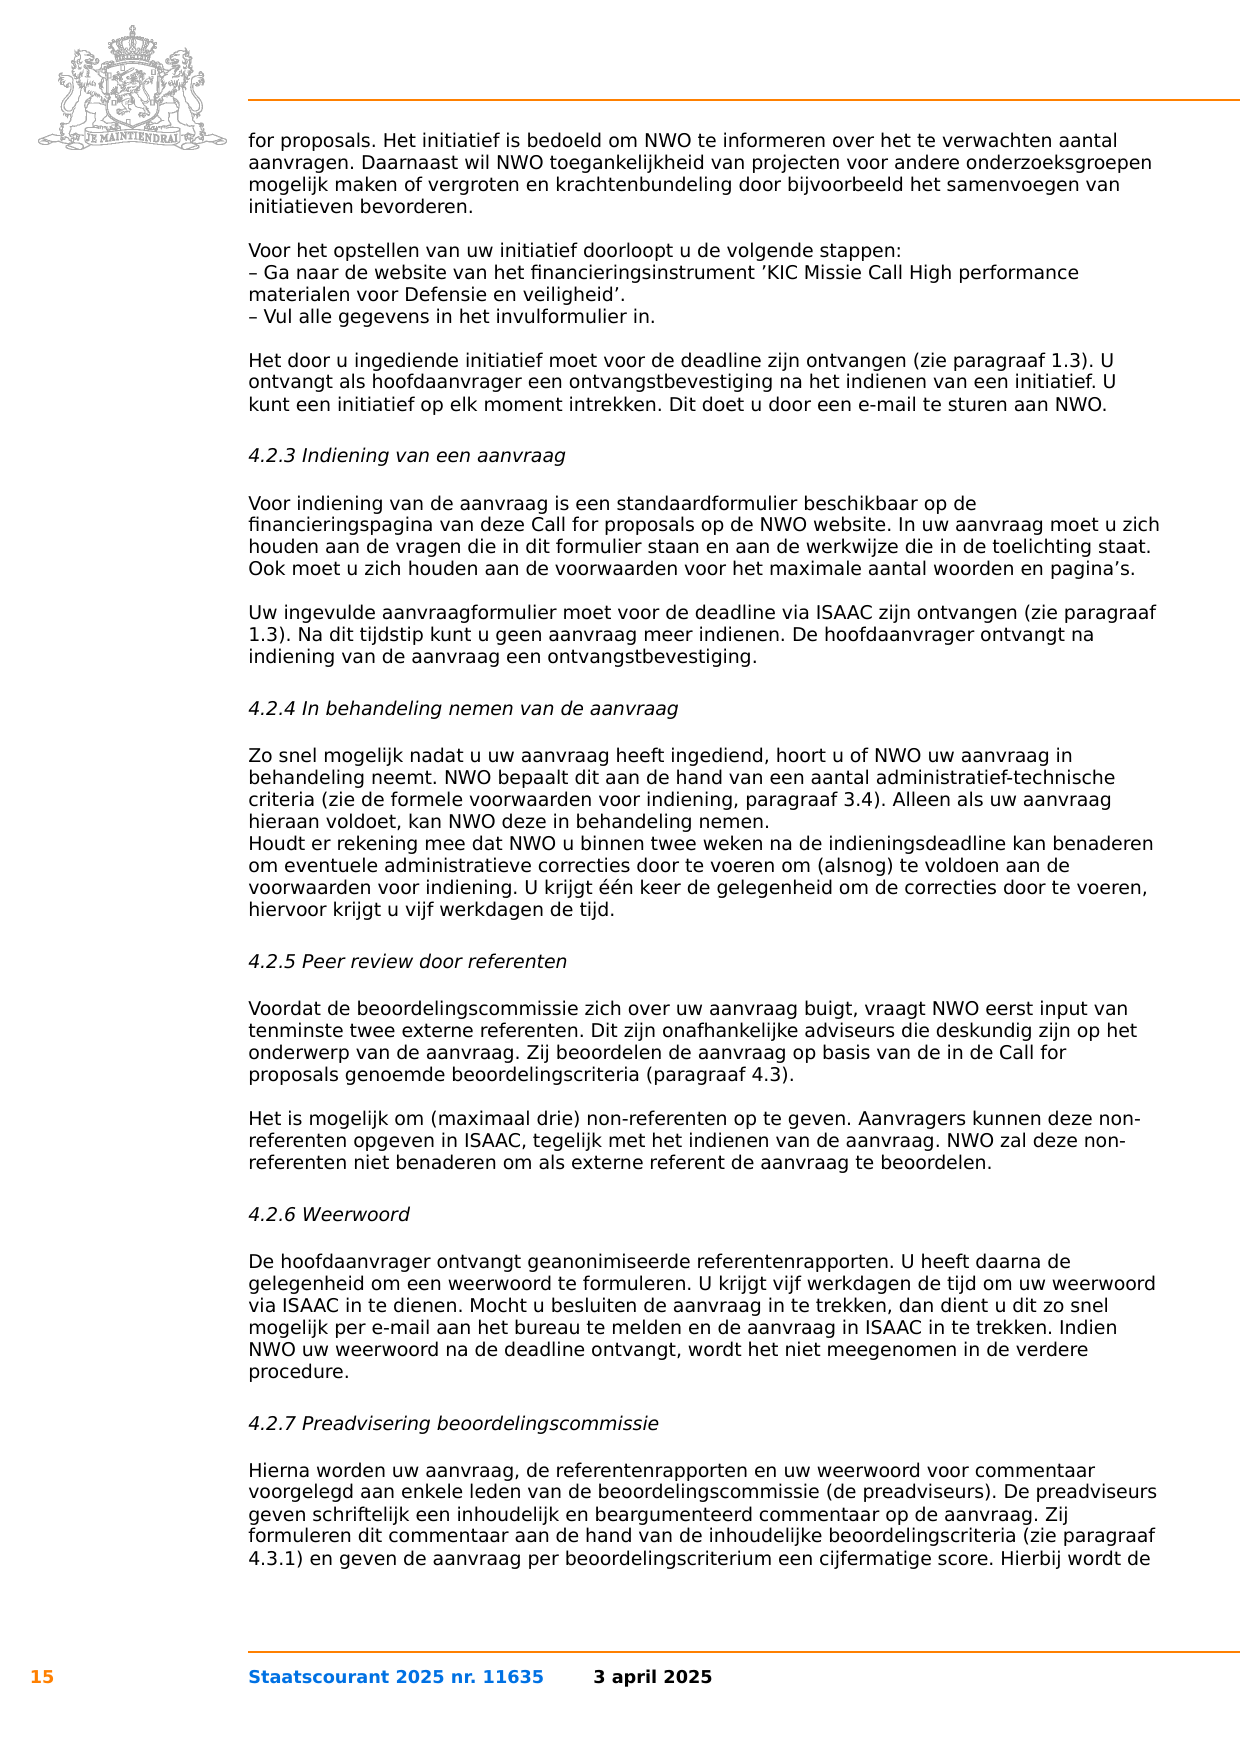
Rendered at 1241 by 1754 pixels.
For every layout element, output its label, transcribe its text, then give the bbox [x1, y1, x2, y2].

text – Vul alle gegevens in het invulformulier in. [248, 306, 1163, 328]
picture [38, 25, 227, 150]
text for proposals. Het initiatief is bedoeld om NWO te informeren over het te verwachten aantal aanvragen. Daarnaast wil NWO toegankelijkheid van projecten voor andere onderzoeksgroepen mogelijk maken of vergroten en krachtenbundeling door bijvoorbeeld het samenvoegen van initiatieven bevorderen. [248, 130, 1163, 218]
text De hoofdaanvrager ontvangt geanonimiseerde referentenrapporten. U heeft daarna de gelegenheid om een weerwoord te formuleren. U krijgt vijf werkdagen de tijd om uw weerwoord via ISAAC in te dienen. Mocht u besluiten de aanvraag in te trekken, dan dient u dit zo snel mogelijk per e-mail aan het bureau te melden en de aanvraag in ISAAC in te trekken. Indien NWO uw weerwoord na de deadline ontvangt, wordt het niet meegenomen in de verdere procedure. [248, 1251, 1163, 1382]
text – Ga naar de website van het financieringsinstrument ’KIC Missie Call High performance materialen voor Defensie en veiligheid’. [248, 262, 1163, 306]
text Het is mogelijk om (maximaal drie) non-referenten op te geven. Aanvragers kunnen deze non- referenten opgeven in ISAAC, tegelijk met het indienen van de aanvraag. NWO zal deze non-referenten niet benaderen om als externe referent de aanvraag te beoordelen. [248, 1108, 1163, 1174]
text Uw ingevulde aanvraagformulier moet voor de deadline via ISAAC zijn ontvangen (zie paragraaf 1.3). Na dit tijdstip kunt u geen aanvraag meer indienen. De hoofdaanvrager ontvangt na indiening van de aanvraag een ontvangstbevestiging. [248, 602, 1163, 668]
subtitle 4.2.5 Peer review door referenten [248, 951, 1163, 973]
subtitle 4.2.4 In behandeling nemen van de aanvraag [248, 698, 1163, 720]
subtitle 4.2.3 Indiening van een aanvraag [248, 445, 1163, 467]
text Voor indiening van de aanvraag is een standaardformulier beschikbaar op de financieringspagina van deze Call for proposals op de NWO website. In uw aanvraag moet u zich houden aan de vragen die in dit formulier staan en aan de werkwijze die in de toelichting staat. Ook moet u zich houden aan de voorwaarden voor het maximale aantal woorden en pagina’s. [248, 492, 1163, 580]
text Het door u ingediende initiatief moet voor de deadline zijn ontvangen (zie paragraaf 1.3). U ontvangt als hoofdaanvrager een ontvangstbevestiging na het indienen van een initiatief. U kunt een initiatief op elk moment intrekken. Dit doet u door een e-mail te sturen aan NWO. [248, 349, 1163, 415]
text Hierna worden uw aanvraag, de referentenrapporten en uw weerwoord voor commentaar voorgelegd aan enkele leden van de beoordelingscommissie (de preadviseurs). De preadviseurs geven schriftelijk een inhoudelijk en beargumenteerd commentaar op de aanvraag. Zij formuleren dit commentaar aan de hand van de inhoudelijke beoordelingscriteria (zie paragraaf 4.3.1) en geven de aanvraag per beoordelingscriterium een cijfermatige score. Hierbij wordt de [248, 1459, 1163, 1569]
text Zo snel mogelijk nadat u uw aanvraag heeft ingediend, hoort u of NWO uw aanvraag in behandeling neemt. NWO bepaalt dit aan de hand van een aantal administratief-technische criteria (zie de formele voorwaarden voor indiening, paragraaf 3.4). Alleen als uw aanvraag hieraan voldoet, kan NWO deze in behandeling nemen. [248, 745, 1163, 833]
subtitle 4.2.7 Preadvisering beoordelingscommissie [248, 1412, 1163, 1434]
text Houdt er rekening mee dat NWO u binnen twee weken na de indieningsdeadline kan benaderen om eventuele administratieve correcties door te voeren om (alsnog) te voldoen aan de voorwaarden voor indiening. U krijgt één keer de gelegenheid om de correcties door te voeren, hiervoor krijgt u vijf werkdagen de tijd. [248, 833, 1163, 921]
text Voor het opstellen van uw initiatief doorloopt u de volgende stappen: [248, 240, 1163, 262]
text Voordat de beoordelingscommissie zich over uw aanvraag buigt, vraagt NWO eerst input van tenminste twee externe referenten. Dit zijn onafhankelijke adviseurs die deskundig zijn op het onderwerp van de aanvraag. Zij beoordelen de aanvraag op basis van de in de Call for proposals genoemde beoordelingscriteria (paragraaf 4.3). [248, 998, 1163, 1086]
subtitle 4.2.6 Weerwoord [248, 1204, 1163, 1226]
